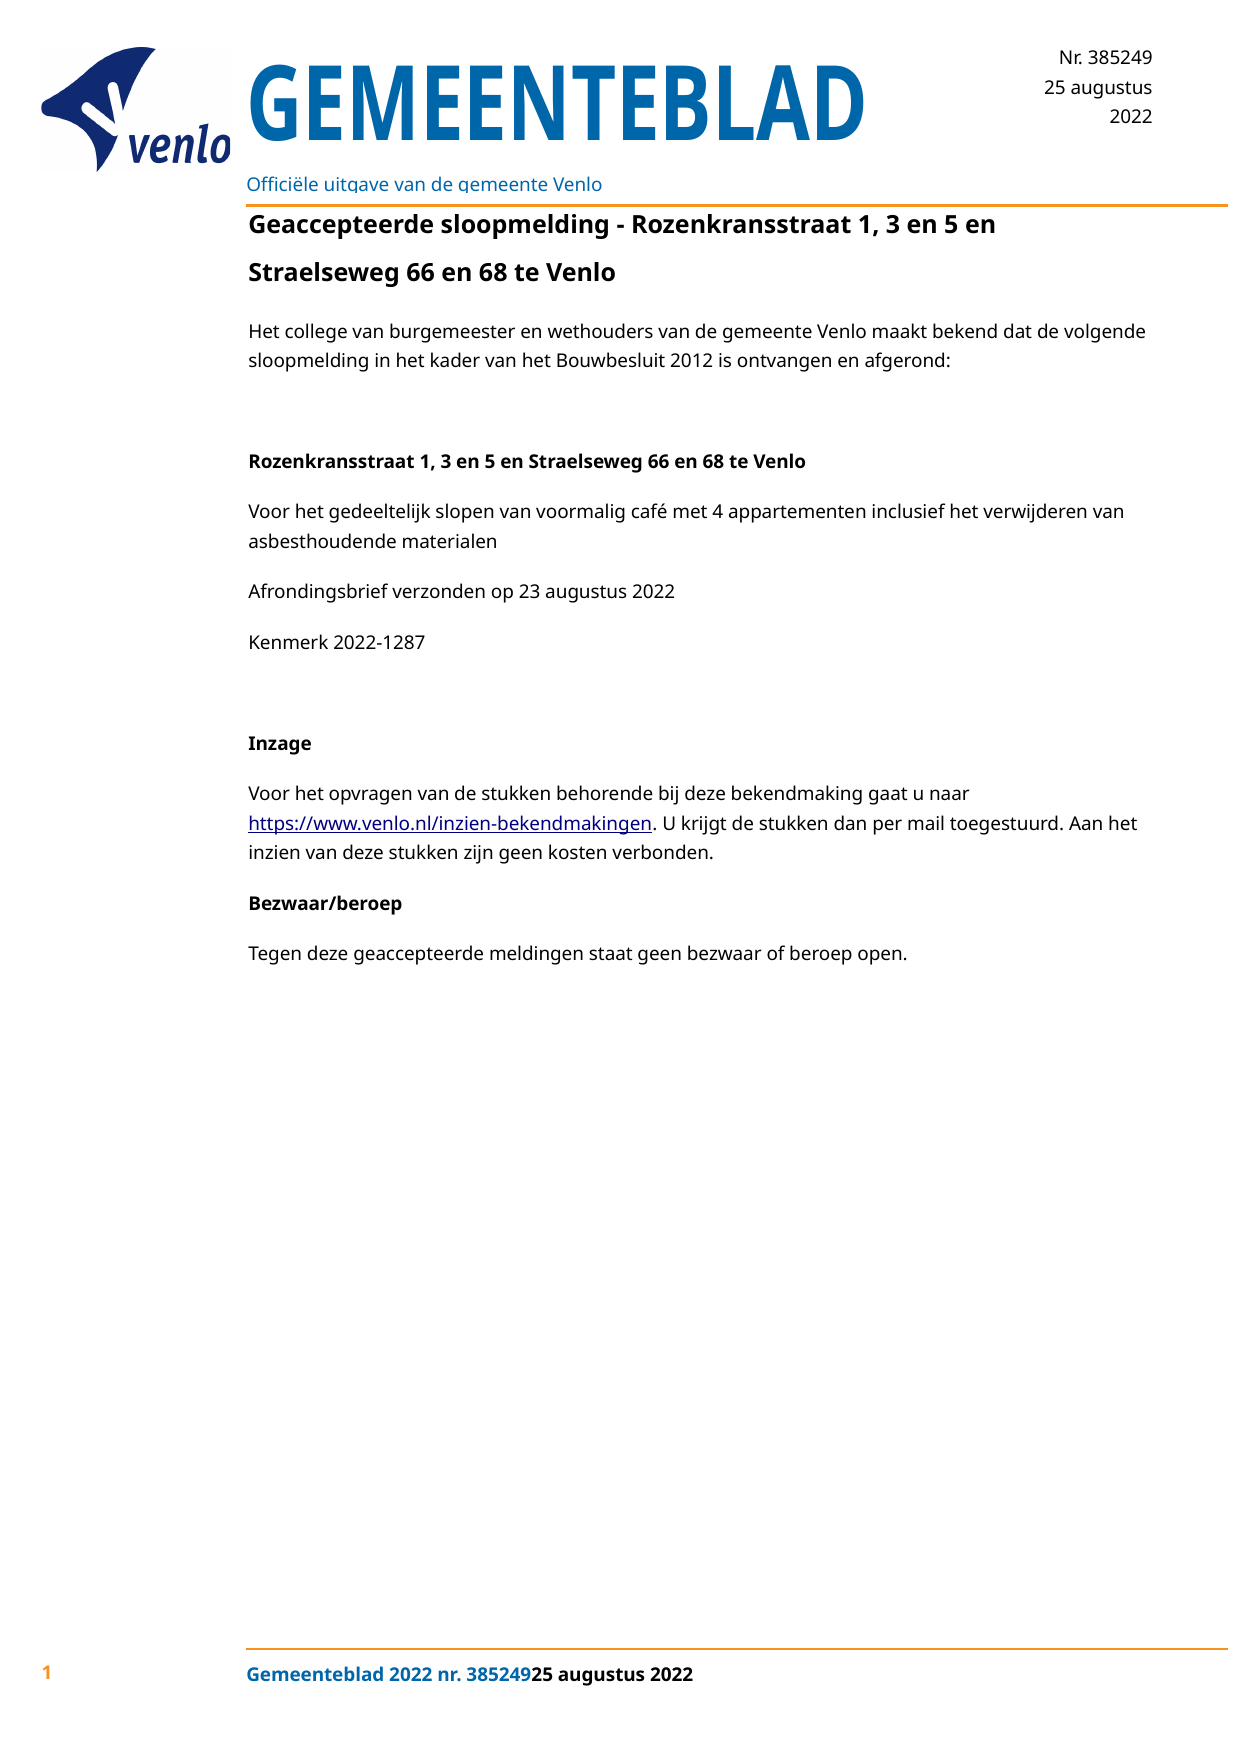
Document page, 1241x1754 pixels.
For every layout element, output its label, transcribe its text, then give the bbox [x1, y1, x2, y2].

text Het college van burgemeester en wethouders van de gemeente Venlo maakt bekend dat de volgende sloopmelding in het kader van het Bouwbesluit 2012 is ontvangen en afgerond: [248, 318, 1152, 373]
text Afrondingsbrief verzonden op 23 augustus 2022 [248, 579, 1152, 604]
text Tegen deze geaccepteerde meldingen staat geen bezwaar of beroep open. [248, 940, 1152, 966]
text Inzage [248, 730, 1152, 756]
picture [41, 47, 231, 172]
text Bezwaar/beroep [248, 890, 1152, 916]
text Voor het opvragen van de stukken behorende bij deze bekendmaking gaat u naar https://www.venlo.nl/inzien-bekendmakingen. U krijgt de stukken dan per mail toegestuurd. Aan het inzien van deze stukken zijn geen kosten verbonden. [248, 780, 1152, 865]
text Geaccepteerde sloopmelding - Rozenkransstraat 1, 3 en 5 en Straelseweg 66 en 68 te Venlo [248, 207, 1152, 288]
text Rozenkransstraat 1, 3 en 5 en Straelseweg 66 en 68 te Venlo [248, 448, 1152, 474]
text Kenmerk 2022-1287 [248, 629, 1152, 655]
text Voor het gedeeltelijk slopen van voormalig café met 4 appartementen inclusief het verwijderen van asbesthoudende materialen [248, 499, 1152, 554]
